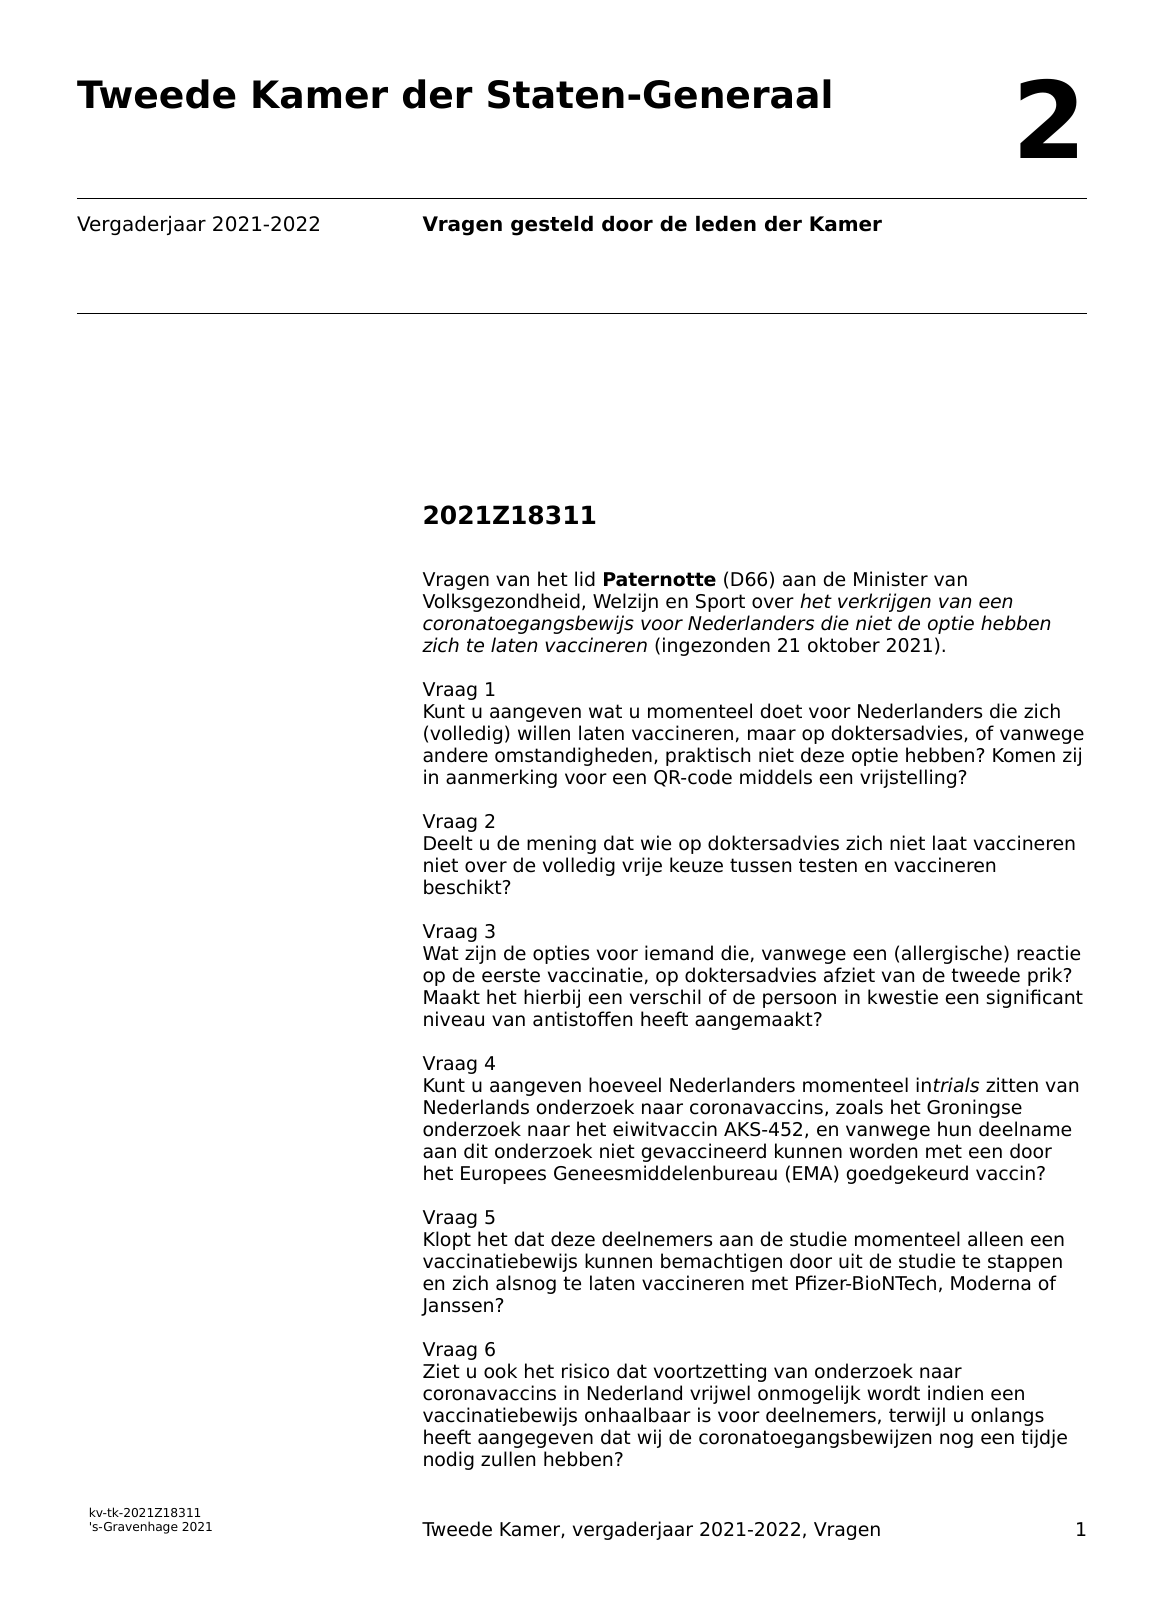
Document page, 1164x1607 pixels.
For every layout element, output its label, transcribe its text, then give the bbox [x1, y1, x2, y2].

text Vraag 6 [422, 1339, 1087, 1361]
text Vraag 5 [422, 1207, 1087, 1229]
table_cell Vergaderjaar 2021-2022 [77, 199, 422, 313]
text kv-tk-2021Z18311 [88, 1506, 323, 1520]
text 's-Gravenhage 2021 [88, 1520, 323, 1534]
text Deelt u de mening dat wie op doktersadvies zich niet laat vaccineren niet over de volledig vrije keuze tussen testen en vaccineren beschikt? [422, 833, 1087, 899]
text Vragen van het lid Paternotte (D66) aan de Minister van Volksgezondheid, Welzijn en Sport over het verkrijgen van een coronatoegangsbewijs voor Nederlanders die niet de optie hebben zich te laten vaccineren (ingezonden 21 oktober 2021). [422, 569, 1087, 657]
table_header 2 [886, 59, 1087, 198]
text Vraag 3 [422, 921, 1087, 943]
text Kunt u aangeven hoeveel Nederlanders momenteel intrials zitten van Nederlands onderzoek naar coronavaccins, zoals het Groningse onderzoek naar het eiwitvaccin AKS-452, en vanwege hun deelname aan dit onderzoek niet gevaccineerd kunnen worden met een door het Europees Geneesmiddelenbureau (EMA) goedgekeurd vaccin? [422, 1075, 1087, 1185]
text Vraag 1 [422, 679, 1087, 701]
table_header Tweede Kamer der Staten-Generaal [77, 59, 886, 198]
text Vraag 2 [422, 811, 1087, 833]
text Kunt u aangeven wat u momenteel doet voor Nederlanders die zich (volledig) willen laten vaccineren, maar op doktersadvies, of vanwege andere omstandigheden, praktisch niet deze optie hebben? Komen zij in aanmerking voor een QR-code middels een vrijstelling? [422, 701, 1087, 789]
table_cell Vragen gesteld door de leden der Kamer [422, 199, 1087, 313]
text Klopt het dat deze deelnemers aan de studie momenteel alleen een vaccinatiebewijs kunnen bemachtigen door uit de studie te stappen en zich alsnog te laten vaccineren met Pfizer-BioNTech, Moderna of Janssen? [422, 1229, 1087, 1317]
text 2021Z18311 [422, 501, 1087, 531]
text Ziet u ook het risico dat voortzetting van onderzoek naar coronavaccins in Nederland vrijwel onmogelijk wordt indien een vaccinatiebewijs onhaalbaar is voor deelnemers, terwijl u onlangs heeft aangegeven dat wij de coronatoegangsbewijzen nog een tijdje nodig zullen hebben? [422, 1361, 1087, 1471]
text Wat zijn de opties voor iemand die, vanwege een (allergische) reactie op de eerste vaccinatie, op doktersadvies afziet van de tweede prik? Maakt het hierbij een verschil of de persoon in kwestie een significant niveau van antistoffen heeft aangemaakt? [422, 943, 1087, 1031]
text Vraag 4 [422, 1053, 1087, 1075]
